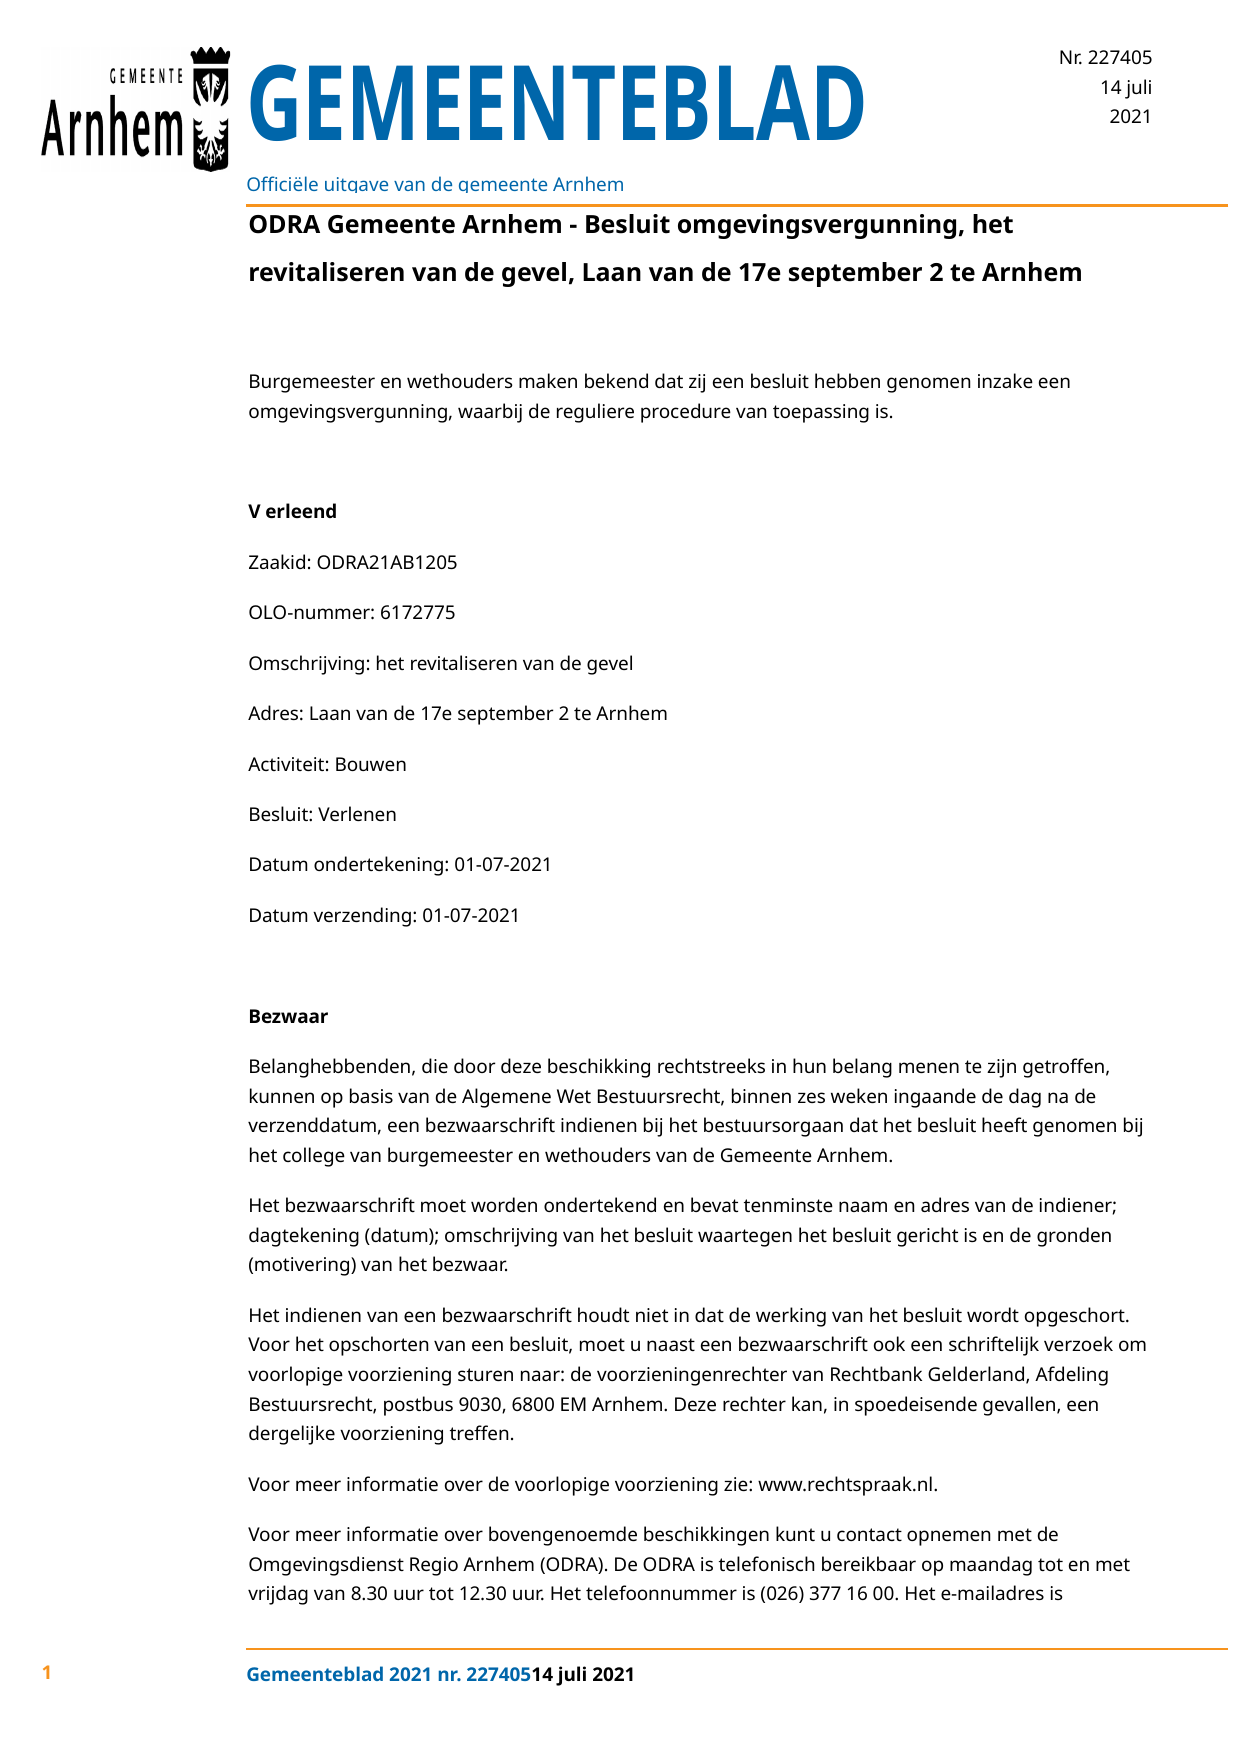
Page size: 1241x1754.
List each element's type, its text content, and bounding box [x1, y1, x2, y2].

text Het bezwaarschrift moet worden ondertekend en bevat tenminste naam en adres van de indiener; dagtekening (datum); omschrijving van het besluit waartegen het besluit gericht is en de gronden (motivering) van het bezwaar. [248, 1192, 1152, 1277]
text Zaakid: ODRA21AB1205 [248, 549, 1152, 575]
text Voor meer informatie over de voorlopige voorziening zie: www.rechtspraak.nl. [248, 1471, 1152, 1497]
text Voor meer informatie over bovengenoemde beschikkingen kunt u contact opnemen met de Omgevingsdienst Regio Arnhem (ODRA). De ODRA is telefonisch bereikbaar op maandag tot en met vrijdag van 8.30 uur tot 12.30 uur. Het telefoonnummer is (026) 377 16 00. Het e-mailadres is [248, 1521, 1152, 1606]
text Datum verzending: 01-07-2021 [248, 902, 1152, 928]
text Belanghebbenden, die door deze beschikking rechtstreeks in hun belang menen te zijn getroffen, kunnen op basis van de Algemene Wet Bestuursrecht, binnen zes weken ingaande de dag na de verzenddatum, een bezwaarschrift indienen bij het bestuursorgaan dat het besluit heeft genomen bij het college van burgemeester en wethouders van de Gemeente Arnhem. [248, 1053, 1152, 1168]
text V erleend [248, 499, 1152, 524]
text Bezwaar [248, 1003, 1152, 1029]
text Besluit: Verlenen [248, 801, 1152, 827]
text Het indienen van een bezwaarschrift houdt niet in dat de werking van het besluit wordt opgeschort. Voor het opschorten van een besluit, moet u naast een bezwaarschrift ook een schriftelijk verzoek om voorlopige voorziening sturen naar: de voorzieningenrechter van Rechtbank Gelderland, Afdeling Bestuursrecht, postbus 9030, 6800 EM Arnhem. Deze rechter kan, in spoedeisende gevallen, een dergelijke voorziening treffen. [248, 1302, 1152, 1446]
text Burgemeester en wethouders maken bekend dat zij een besluit hebben genomen inzake een omgevingsvergunning, waarbij de reguliere procedure van toepassing is. [248, 368, 1152, 424]
text Omschrijving: het revitaliseren van de gevel [248, 650, 1152, 676]
text Adres: Laan van de 17e september 2 te Arnhem [248, 700, 1152, 726]
text Datum ondertekening: 01-07-2021 [248, 852, 1152, 877]
text ODRA Gemeente Arnhem - Besluit omgevingsvergunning, het revitaliseren van de gevel, Laan van de 17e september 2 te Arnhem [248, 207, 1152, 288]
text Activiteit: Bouwen [248, 751, 1152, 777]
text OLO-nummer: 6172775 [248, 599, 1152, 625]
picture [41, 47, 231, 172]
